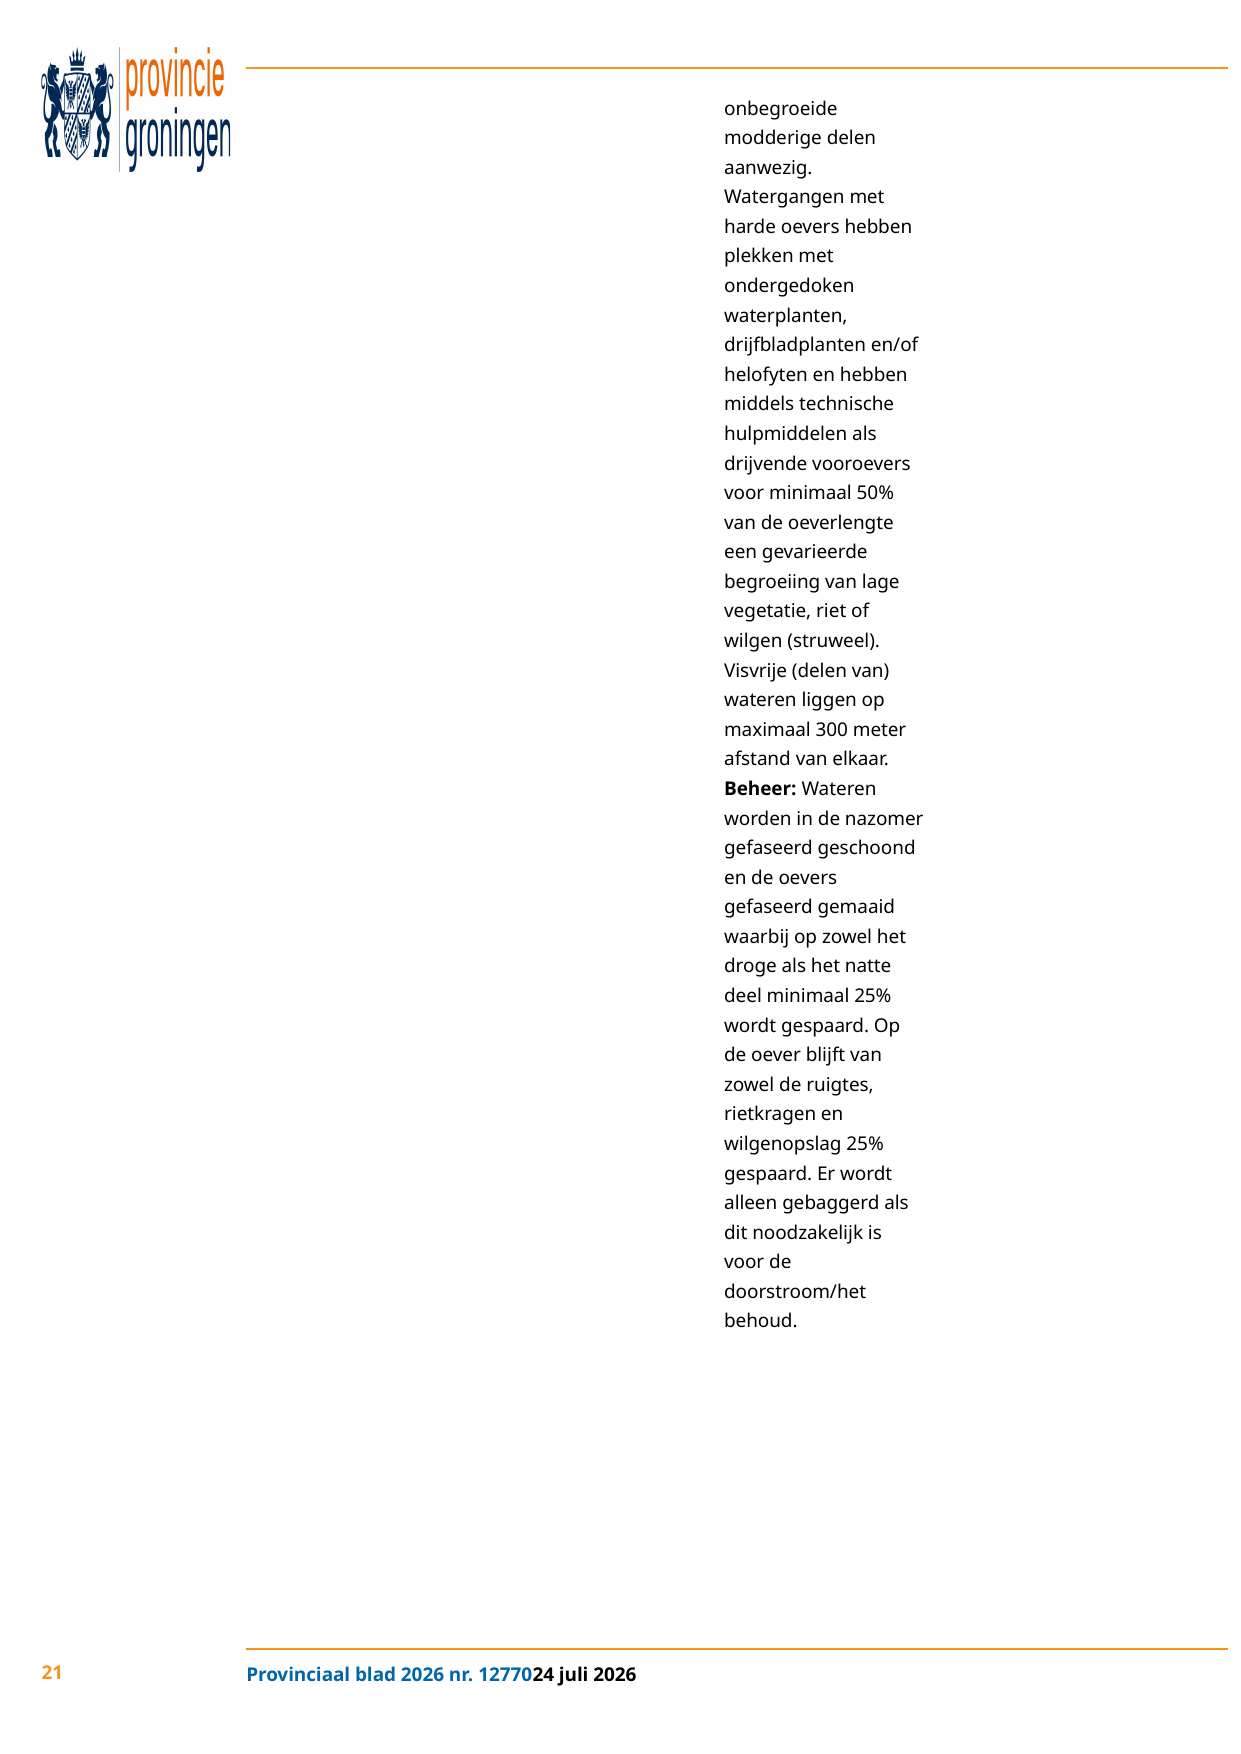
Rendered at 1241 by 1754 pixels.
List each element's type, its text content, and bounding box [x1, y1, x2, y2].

table_cell [248, 95, 407, 1333]
table_cell [407, 95, 565, 1333]
table_cell [565, 95, 724, 1333]
table_cell onbegroeide modderige delen aanwezig. Watergangen met harde oevers hebben plekken met ondergedoken waterplanten, drijfbladplanten en/of helofyten en hebben middels technische hulpmiddelen als drijvende vooroevers voor minimaal 50% van de oeverlengte een gevarieerde begroeiing van lage vegetatie, riet of wilgen (struweel). Visvrije (delen van) wateren liggen op maximaal 300 meter afstand van elkaar. Beheer: Wateren worden in de nazomer gefaseerd geschoond en de oevers gefaseerd gemaaid waarbij op zowel het droge als het natte deel minimaal 25% wordt gespaard. Op de oever blijft van zowel de ruigtes, rietkragen en wilgenopslag 25% gespaard. Er wordt alleen gebaggerd als dit noodzakelijk is voor de doorstroom/het behoud. [724, 95, 924, 1333]
table_cell [924, 95, 1152, 1333]
picture [41, 47, 231, 172]
